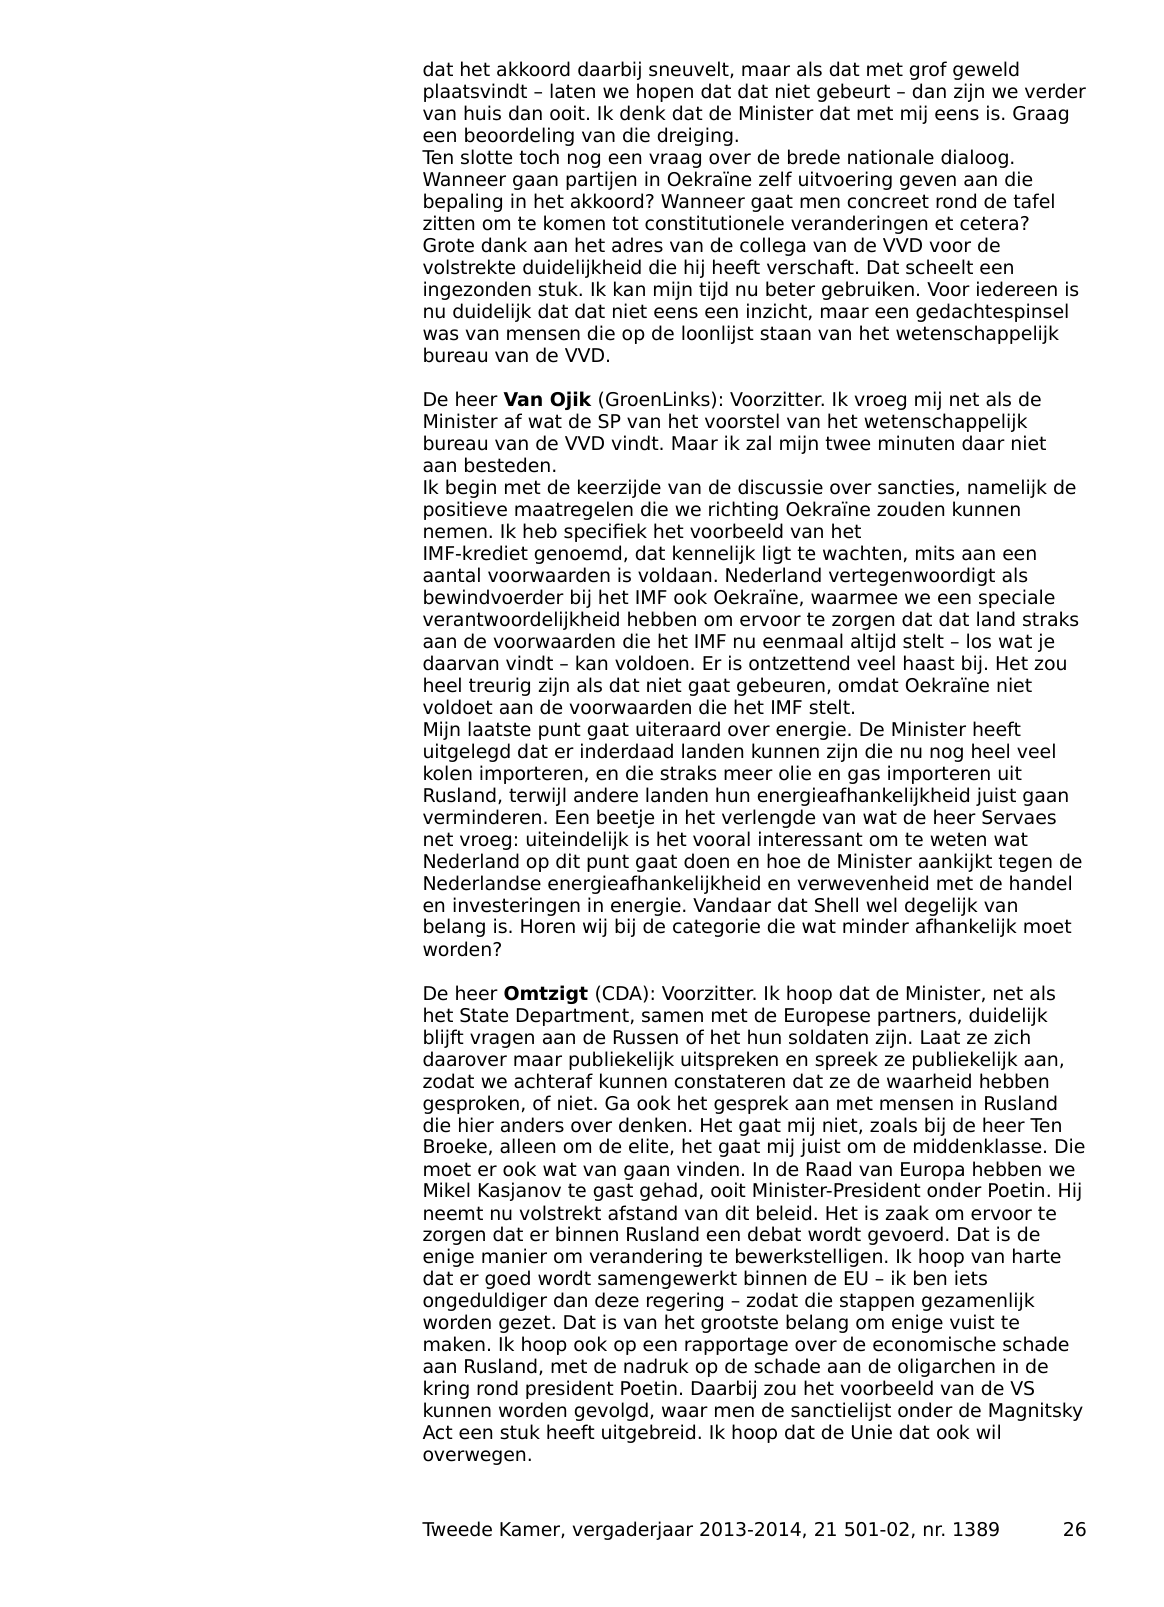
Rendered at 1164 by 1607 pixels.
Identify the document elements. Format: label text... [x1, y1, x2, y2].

text IMF-krediet genoemd, dat kennelijk ligt te wachten, mits aan een aantal voorwaarden is voldaan. Nederland vertegenwoordigt als bewindvoerder bij het IMF ook Oekraïne, waarmee we een speciale verantwoordelijkheid hebben om ervoor te zorgen dat dat land straks aan de voorwaarden die het IMF nu eenmaal altijd stelt – los wat je daarvan vindt – kan voldoen. Er is ontzettend veel haast bij. Het zou heel treurig zijn als dat niet gaat gebeuren, omdat Oekraïne niet voldoet aan de voorwaarden die het IMF stelt. [422, 543, 1087, 719]
text De heer Omtzigt (CDA): Voorzitter. Ik hoop dat de Minister, net als het State Department, samen met de Europese partners, duidelijk blijft vragen aan de Russen of het hun soldaten zijn. Laat ze zich daarover maar publiekelijk uitspreken en spreek ze publiekelijk aan, zodat we achteraf kunnen constateren dat ze de waarheid hebben gesproken, of niet. Ga ook het gesprek aan met mensen in Rusland die hier anders over denken. Het gaat mij niet, zoals bij de heer Ten Broeke, alleen om de elite, het gaat mij juist om de middenklasse. Die moet er ook wat van gaan vinden. In de Raad van Europa hebben we Mikel Kasjanov te gast gehad, ooit Minister-President onder Poetin. Hij neemt nu volstrekt afstand van dit beleid. Het is zaak om ervoor te zorgen dat er binnen Rusland een debat wordt gevoerd. Dat is de enige manier om verandering te bewerkstelligen. Ik hoop van harte dat er goed wordt samengewerkt binnen de EU – ik ben iets ongeduldiger dan deze regering – zodat die stappen gezamenlijk worden gezet. Dat is van het grootste belang om enige vuist te maken. Ik hoop ook op een rapportage over de economische schade aan Rusland, met de nadruk op de schade aan de oligarchen in de kring rond president Poetin. Daarbij zou het voorbeeld van de VS kunnen worden gevolgd, waar men de sanctielijst onder de Magnitsky Act een stuk heeft uitgebreid. Ik hoop dat de Unie dat ook wil overwegen. [422, 983, 1087, 1466]
text Mijn laatste punt gaat uiteraard over energie. De Minister heeft uitgelegd dat er inderdaad landen kunnen zijn die nu nog heel veel kolen importeren, en die straks meer olie en gas importeren uit Rusland, terwijl andere landen hun energieafhankelijkheid juist gaan verminderen. Een beetje in het verlengde van wat de heer Servaes net vroeg: uiteindelijk is het vooral interessant om te weten wat Nederland op dit punt gaat doen en hoe de Minister aankijkt tegen de Nederlandse energieafhankelijkheid en verwevenheid met de handel en investeringen in energie. Vandaar dat Shell wel degelijk van belang is. Horen wij bij de categorie die wat minder afhankelijk moet worden? [422, 719, 1087, 960]
text De heer Van Ojik (GroenLinks): Voorzitter. Ik vroeg mij net als de Minister af wat de SP van het voorstel van het wetenschappelijk bureau van de VVD vindt. Maar ik zal mijn twee minuten daar niet aan besteden. [422, 389, 1087, 477]
text Ik begin met de keerzijde van de discussie over sancties, namelijk de positieve maatregelen die we richting Oekraïne zouden kunnen nemen. Ik heb specifiek het voorbeeld van het [422, 477, 1087, 543]
text Grote dank aan het adres van de collega van de VVD voor de volstrekte duidelijkheid die hij heeft verschaft. Dat scheelt een ingezonden stuk. Ik kan mijn tijd nu beter gebruiken. Voor iedereen is nu duidelijk dat dat niet eens een inzicht, maar een gedachtespinsel was van mensen die op de loonlijst staan van het wetenschappelijk bureau van de VVD. [422, 235, 1087, 367]
text Ten slotte toch nog een vraag over de brede nationale dialoog. Wanneer gaan partijen in Oekraïne zelf uitvoering geven aan die bepaling in het akkoord? Wanneer gaat men concreet rond de tafel zitten om te komen tot constitutionele veranderingen et cetera? [422, 147, 1087, 235]
text dat het akkoord daarbij sneuvelt, maar als dat met grof geweld plaatsvindt – laten we hopen dat dat niet gebeurt – dan zijn we verder van huis dan ooit. Ik denk dat de Minister dat met mij eens is. Graag een beoordeling van die dreiging. [422, 59, 1087, 147]
